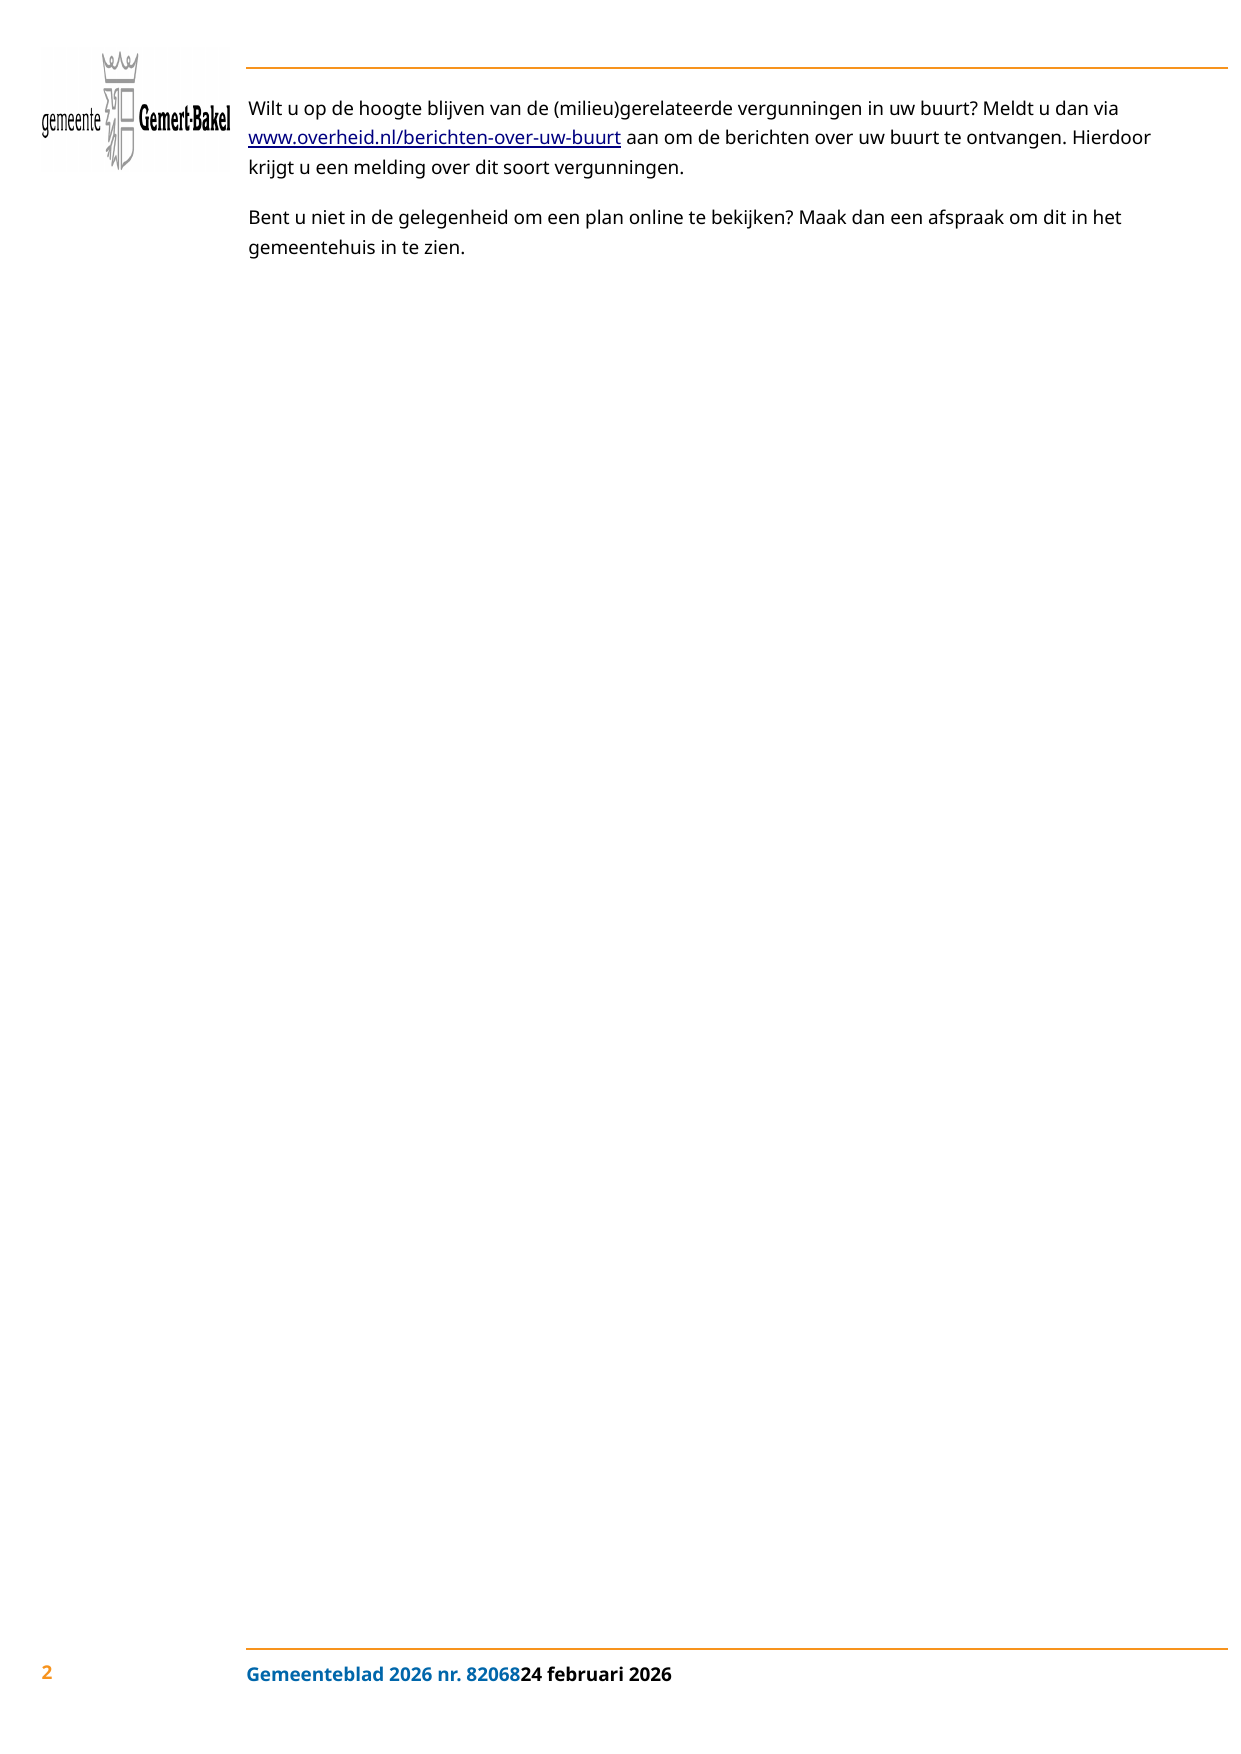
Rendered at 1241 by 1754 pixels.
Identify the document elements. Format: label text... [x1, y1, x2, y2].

picture [41, 47, 231, 172]
text Bent u niet in de gelegenheid om een plan online te bekijken? Maak dan een afspraak om dit in het gemeentehuis in te zien. [248, 204, 1152, 260]
text Wilt u op de hoogte blijven van de (milieu)gerelateerde vergunningen in uw buurt? Meldt u dan via www.overheid.nl/berichten-over-uw-buurt aan om de berichten over uw buurt te ontvangen. Hierdoor krijgt u een melding over dit soort vergunningen. [248, 95, 1152, 180]
